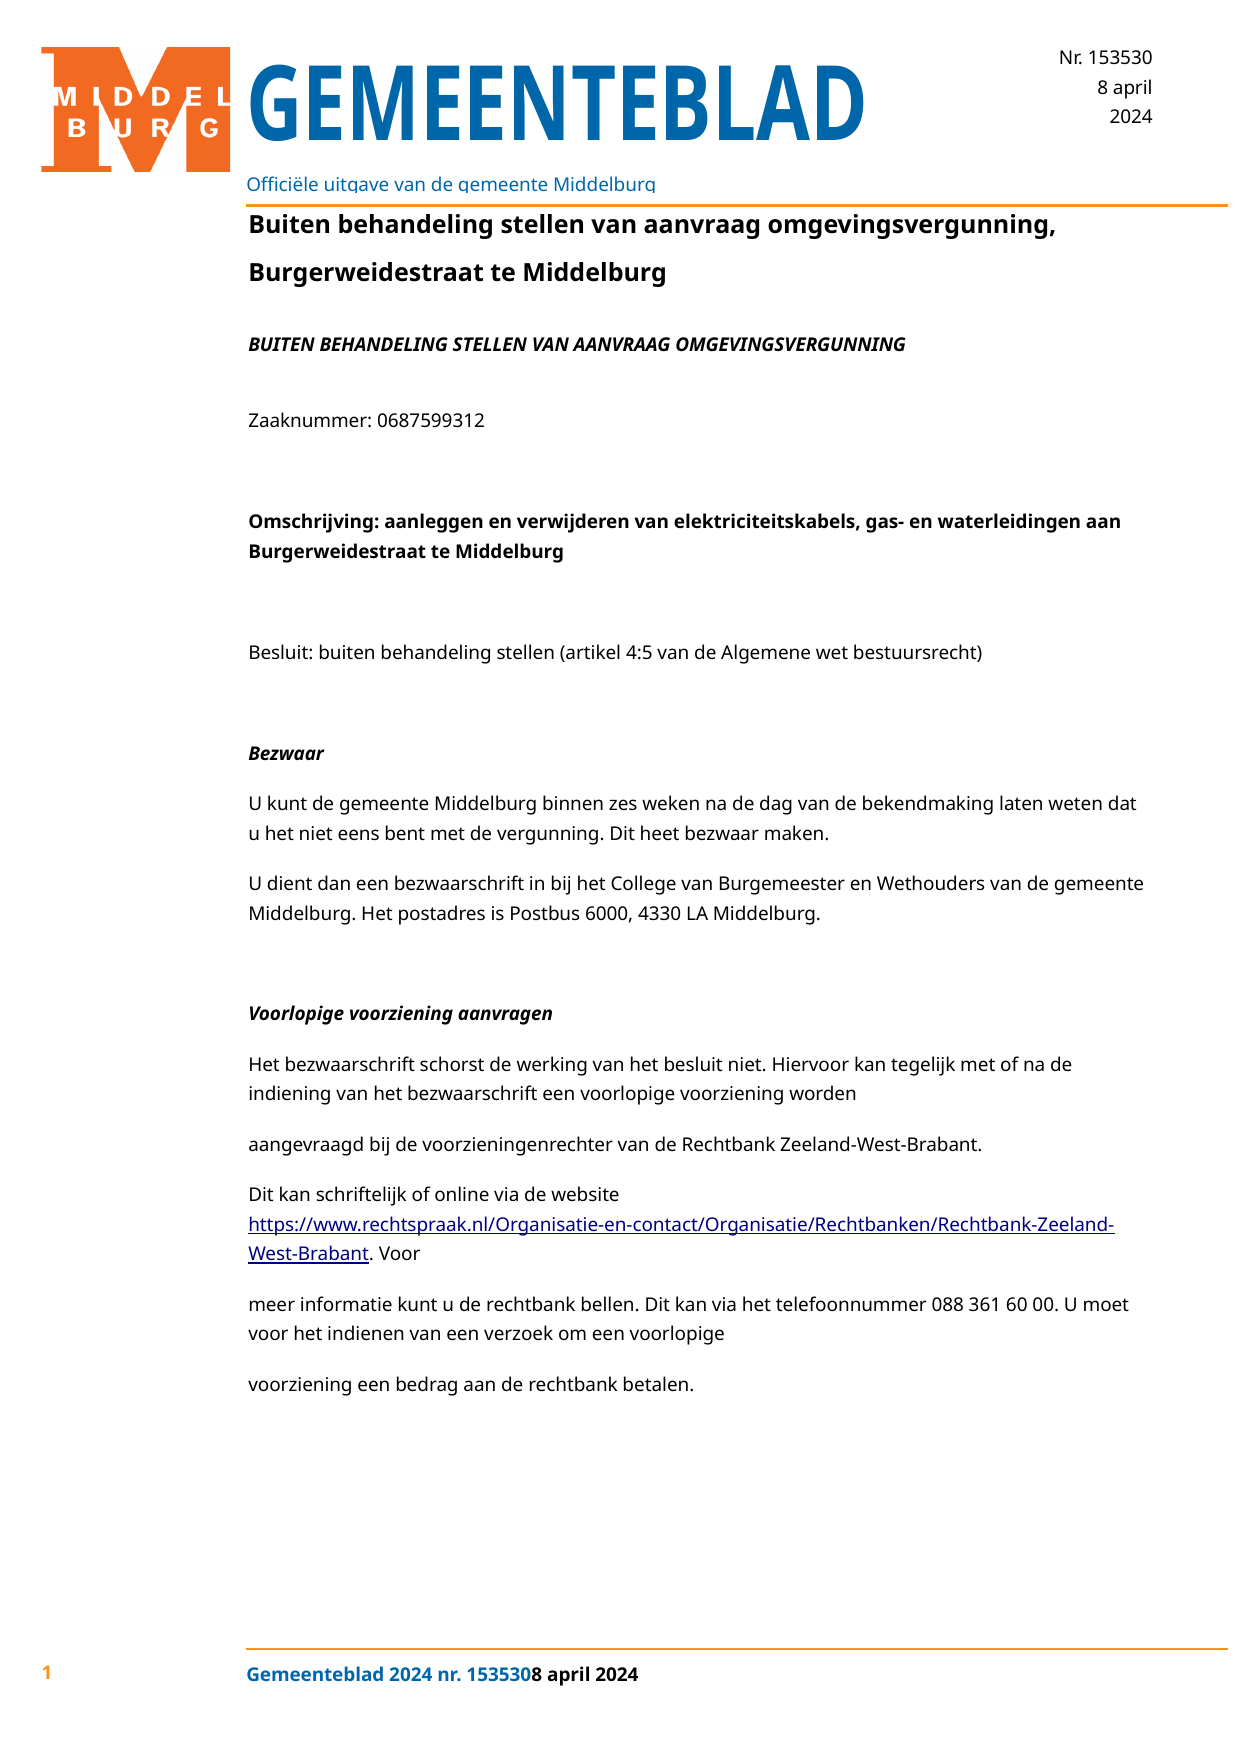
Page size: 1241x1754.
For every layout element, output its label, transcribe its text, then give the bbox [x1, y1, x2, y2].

text Bezwaar [248, 740, 1152, 765]
text Buiten behandeling stellen van aanvraag omgevingsvergunning, Burgerweidestraat te Middelburg [248, 207, 1152, 288]
text Zaaknummer: 0687599312 [248, 408, 1152, 433]
text Dit kan schriftelijk of online via de website https://www.rechtspraak.nl/Organisatie-en-contact/Organisatie/Rechtbanken/Rechtbank-Zeeland-West-Brabant. Voor [248, 1181, 1152, 1266]
picture [41, 47, 231, 172]
text Besluit: buiten behandeling stellen (artikel 4:5 van de Algemene wet bestuursrecht) [248, 639, 1152, 664]
text U dient dan een bezwaarschrift in bij het College van Burgemeester en Wethouders van de gemeente Middelburg. Het postadres is Postbus 6000, 4330 LA Middelburg. [248, 870, 1152, 925]
text aangevraagd bij de voorzieningenrechter van de Rechtbank Zeeland-West-Brabant. [248, 1131, 1152, 1157]
text U kunt de gemeente Middelburg binnen zes weken na de dag van de bekendmaking laten weten dat u het niet eens bent met de vergunning. Dit heet bezwaar maken. [248, 790, 1152, 845]
text voorziening een bedrag aan de rechtbank betalen. [248, 1371, 1152, 1397]
text meer informatie kunt u de rechtbank bellen. Dit kan via het telefoonnummer 088 361 60 00. U moet voor het indienen van een verzoek om een voorlopige [248, 1291, 1152, 1346]
text Voorlopige voorziening aanvragen [248, 1001, 1152, 1026]
text BUITEN BEHANDELING STELLEN VAN AANVRAAG OMGEVINGSVERGUNNING [248, 331, 1152, 357]
text Het bezwaarschrift schorst de werking van het besluit niet. Hiervoor kan tegelijk met of na de indiening van het bezwaarschrift een voorlopige voorziening worden [248, 1051, 1152, 1106]
text Omschrijving: aanleggen en verwijderen van elektriciteitskabels, gas- en waterleidingen aan Burgerweidestraat te Middelburg [248, 508, 1152, 564]
